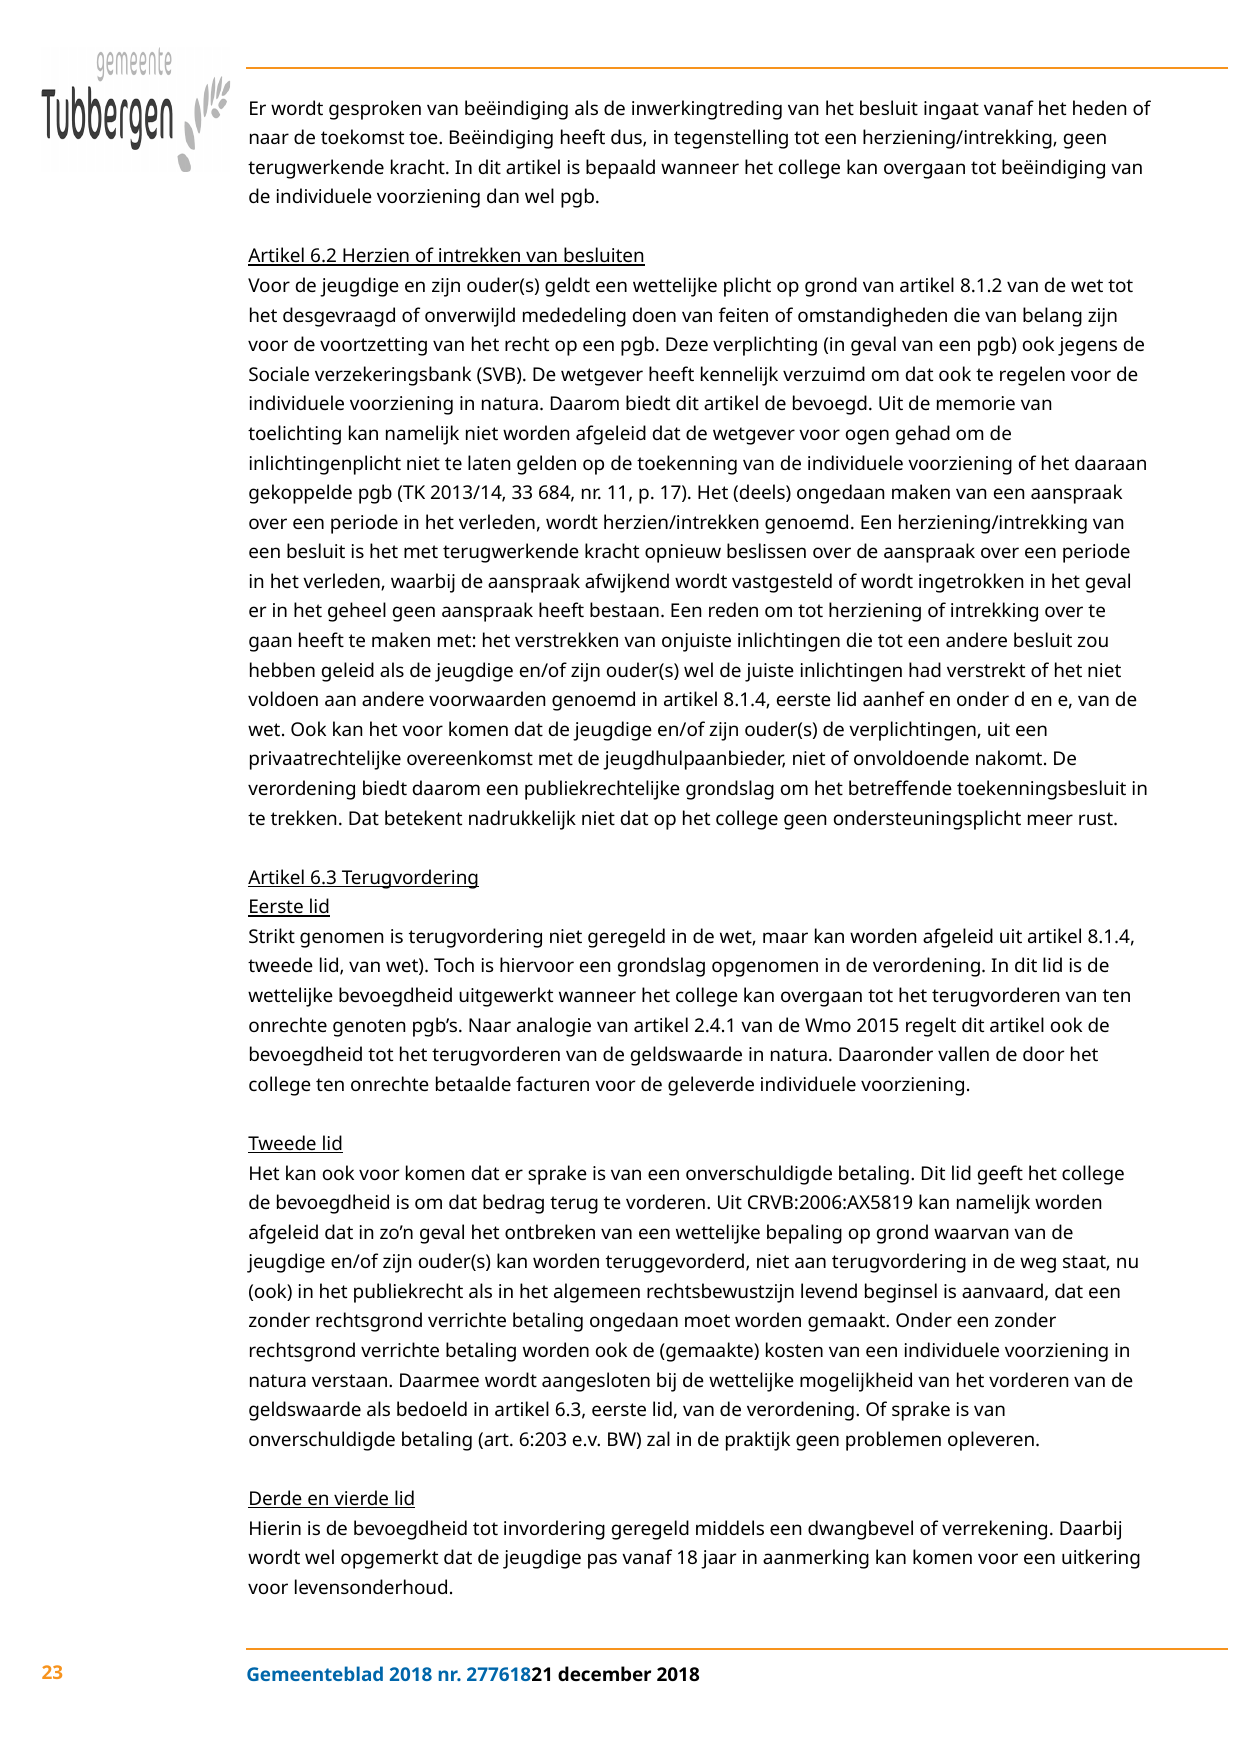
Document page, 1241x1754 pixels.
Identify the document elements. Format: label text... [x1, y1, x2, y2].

text Eerste lid [248, 893, 1152, 919]
text Artikel 6.3 Terugvordering [248, 864, 1152, 890]
text Er wordt gesproken van beëindiging als de inwerkingtreding van het besluit ingaat vanaf het heden of naar de toekomst toe. Beëindiging heeft dus, in tegenstelling tot een herziening/intrekking, geen terugwerkende kracht. In dit artikel is bepaald wanneer het college kan overgaan tot beëindiging van de individuele voorziening dan wel pgb. [248, 95, 1152, 209]
text Voor de jeugdige en zijn ouder(s) geldt een wettelijke plicht op grond van artikel 8.1.2 van de wet tot het desgevraagd of onverwijld mededeling doen van feiten of omstandigheden die van belang zijn voor de voortzetting van het recht op een pgb. Deze verplichting (in geval van een pgb) ook jegens de Sociale verzekeringsbank (SVB). De wetgever heeft kennelijk verzuimd om dat ook te regelen voor de individuele voorziening in natura. Daarom biedt dit artikel de bevoegd. Uit de memorie van toelichting kan namelijk niet worden afgeleid dat de wetgever voor ogen gehad om de inlichtingenplicht niet te laten gelden op de toekenning van de individuele voorziening of het daaraan gekoppelde pgb (TK 2013/14, 33 684, nr. 11, p. 17). Het (deels) ongedaan maken van een aanspraak over een periode in het verleden, wordt herzien/intrekken genoemd. Een herziening/intrekking van een besluit is het met terugwerkende kracht opnieuw beslissen over de aanspraak over een periode in het verleden, waarbij de aanspraak afwijkend wordt vastgesteld of wordt ingetrokken in het geval er in het geheel geen aanspraak heeft bestaan. Een reden om tot herziening of intrekking over te gaan heeft te maken met: het verstrekken van onjuiste inlichtingen die tot een andere besluit zou hebben geleid als de jeugdige en/of zijn ouder(s) wel de juiste inlichtingen had verstrekt of het niet voldoen aan andere voorwaarden genoemd in artikel 8.1.4, eerste lid aanhef en onder d en e, van de wet. Ook kan het voor komen dat de jeugdige en/of zijn ouder(s) de verplichtingen, uit een privaatrechtelijke overeenkomst met de jeugdhulpaanbieder, niet of onvoldoende nakomt. De verordening biedt daarom een publiekrechtelijke grondslag om het betreffende toekenningsbesluit in te trekken. Dat betekent nadrukkelijk niet dat op het college geen ondersteuningsplicht meer rust. [248, 272, 1152, 831]
text Derde en vierde lid [248, 1485, 1152, 1511]
text Hierin is de bevoegdheid tot invordering geregeld middels een dwangbevel of verrekening. Daarbij wordt wel opgemerkt dat de jeugdige pas vanaf 18 jaar in aanmerking kan komen voor een uitkering voor levensonderhoud. [248, 1515, 1152, 1600]
picture [41, 47, 231, 172]
text Het kan ook voor komen dat er sprake is van een onverschuldigde betaling. Dit lid geeft het college de bevoegdheid is om dat bedrag terug te vorderen. Uit CRVB:2006:AX5819 kan namelijk worden afgeleid dat in zo’n geval het ontbreken van een wettelijke bepaling op grond waarvan van de jeugdige en/of zijn ouder(s) kan worden teruggevorderd, niet aan terugvordering in de weg staat, nu (ook) in het publiekrecht als in het algemeen rechtsbewustzijn levend beginsel is aanvaard, dat een zonder rechtsgrond verrichte betaling ongedaan moet worden gemaakt. Onder een zonder rechtsgrond verrichte betaling worden ook de (gemaakte) kosten van een individuele voorziening in natura verstaan. Daarmee wordt aangesloten bij de wettelijke mogelijkheid van het vorderen van de geldswaarde als bedoeld in artikel 6.3, eerste lid, van de verordening. Of sprake is van onverschuldigde betaling (art. 6:203 e.v. BW) zal in de praktijk geen problemen opleveren. [248, 1160, 1152, 1452]
text Strikt genomen is terugvordering niet geregeld in de wet, maar kan worden afgeleid uit artikel 8.1.4, tweede lid, van wet). Toch is hiervoor een grondslag opgenomen in de verordening. In dit lid is de wettelijke bevoegdheid uitgewerkt wanneer het college kan overgaan tot het terugvorderen van ten onrechte genoten pgb’s. Naar analogie van artikel 2.4.1 van de Wmo 2015 regelt dit artikel ook de bevoegdheid tot het terugvorderen van de geldswaarde in natura. Daaronder vallen de door het college ten onrechte betaalde facturen voor de geleverde individuele voorziening. [248, 923, 1152, 1097]
text Artikel 6.2 Herzien of intrekken van besluiten [248, 243, 1152, 268]
text Tweede lid [248, 1130, 1152, 1156]
